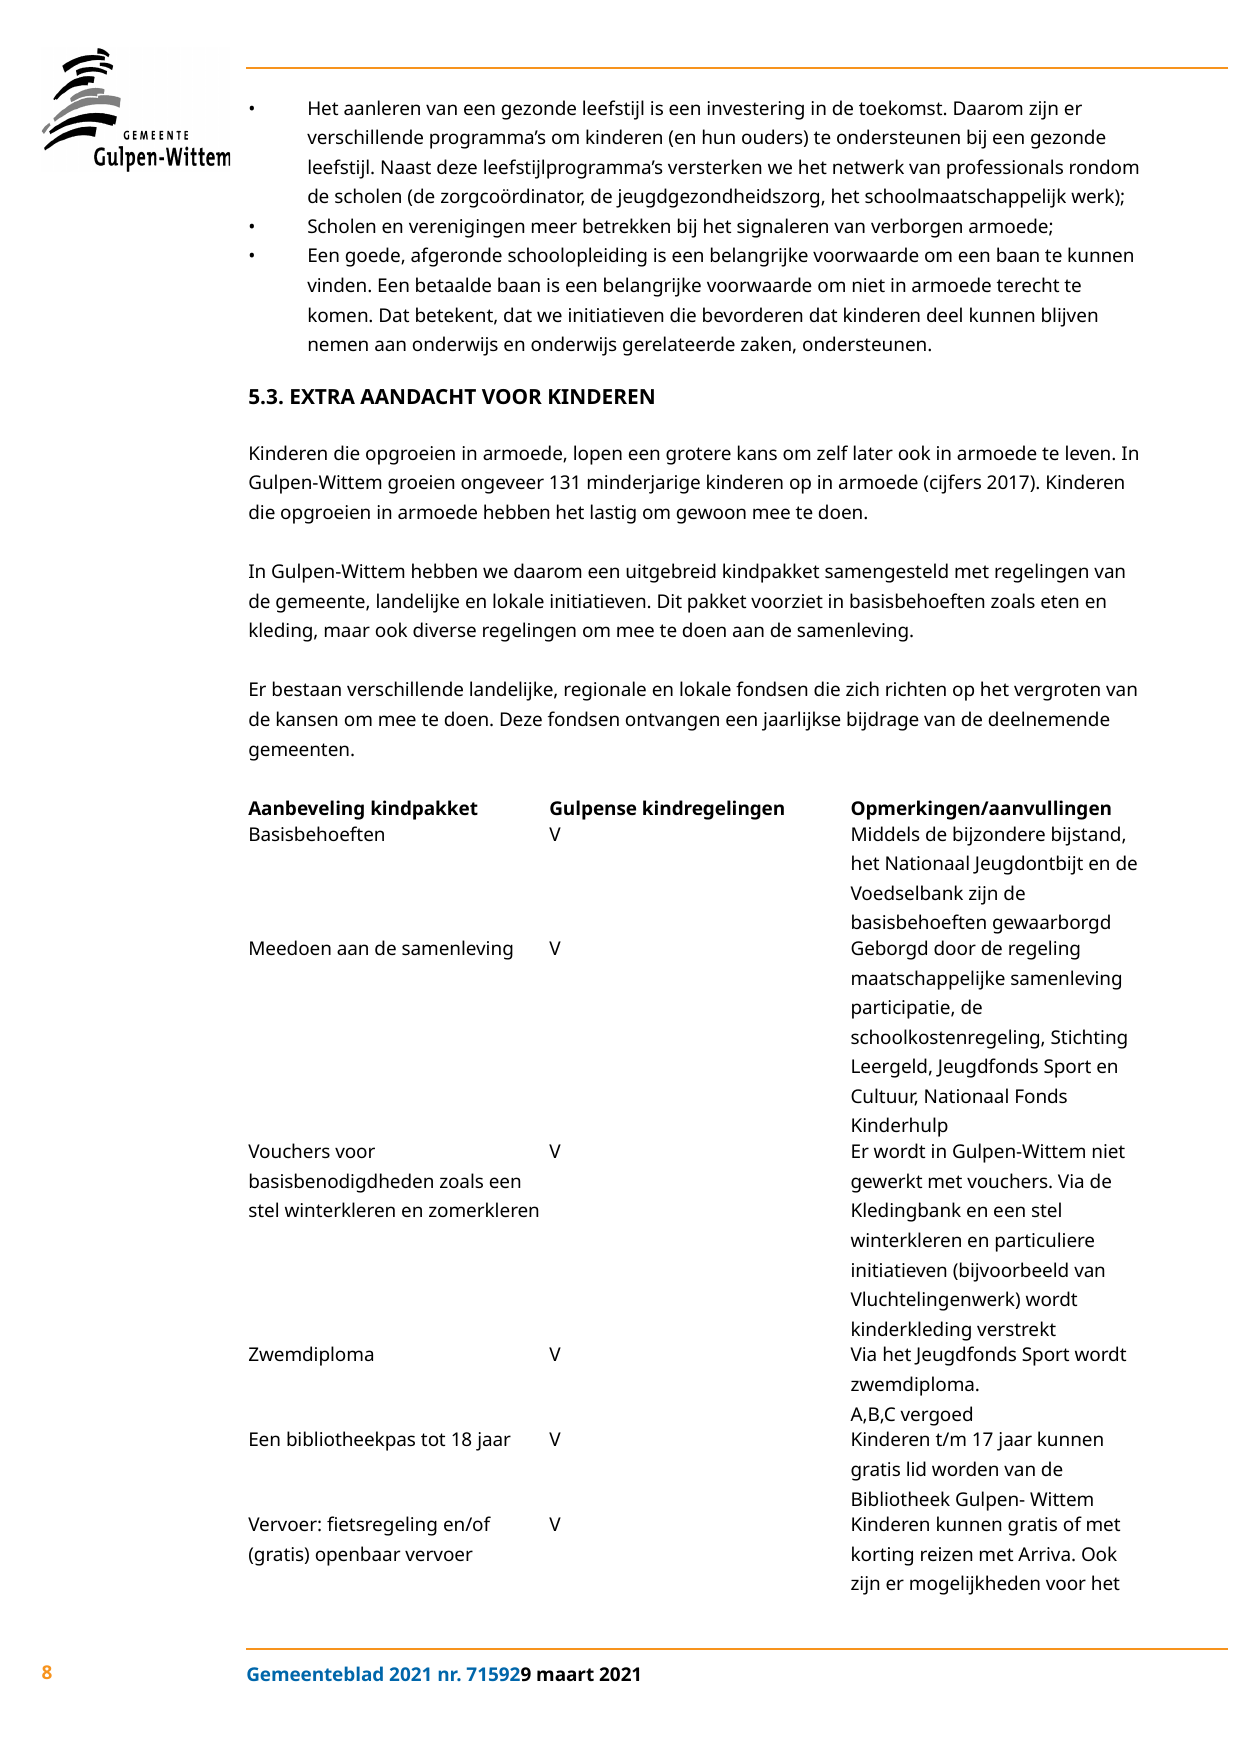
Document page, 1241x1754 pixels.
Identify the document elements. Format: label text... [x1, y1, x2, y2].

list Een goede, afgeronde schoolopleiding is een belangrijke voorwaarde om een baan te kunnen vinden. Een betaalde baan is een belangrijke voorwaarde om niet in armoede terecht te komen. Dat betekent, dat we initiatieven die bevorderen dat kinderen deel kunnen blijven nemen aan onderwijs en onderwijs gerelateerde zaken, ondersteunen. [248, 243, 1152, 357]
table_cell V [549, 1511, 850, 1596]
table_cell Basisbehoeften [248, 821, 549, 935]
text Er bestaan verschillende landelijke, regionale en lokale fondsen die zich richten op het vergroten van de kansen om mee te doen. Deze fondsen ontvangen een jaarlijkse bijdrage van de deelnemende gemeenten. [248, 677, 1152, 761]
table_cell Geborgd door de regeling maatschappelijke samenleving participatie, de schoolkostenregeling, Stichting Leergeld, Jeugdfonds Sport en Cultuur, Nationaal Fonds Kinderhulp [850, 935, 1152, 1138]
table_header Opmerkingen/aanvullingen [850, 795, 1152, 821]
text Kinderen die opgroeien in armoede, lopen een grotere kans om zelf later ook in armoede te leven. In Gulpen-Wittem groeien ongeveer 131 minderjarige kinderen op in armoede (cijfers 2017). Kinderen die opgroeien in armoede hebben het lastig om gewoon mee te doen. [248, 440, 1152, 525]
list Scholen en verenigingen meer betrekken bij het signaleren van verborgen armoede; [248, 213, 1152, 239]
table_cell Vervoer: fietsregeling en/of (gratis) openbaar vervoer [248, 1511, 549, 1596]
list Het aanleren van een gezonde leefstijl is een investering in de toekomst. Daarom zijn er verschillende programma’s om kinderen (en hun ouders) te ondersteunen bij een gezonde leefstijl. Naast deze leefstijlprogramma’s versterken we het netwerk van professionals rondom de scholen (de zorgcoördinator, de jeugdgezondheidszorg, het schoolmaatschappelijk werk); [248, 95, 1152, 209]
picture [41, 47, 231, 172]
table_cell Middels de bijzondere bijstand, het Nationaal Jeugdontbijt en de Voedselbank zijn de basisbehoeften gewaarborgd [850, 821, 1152, 935]
table_cell V [549, 1139, 850, 1342]
table_cell Kinderen kunnen gratis of met korting reizen met Arriva. Ook zijn er mogelijkheden voor het [850, 1511, 1152, 1596]
table_cell V [549, 1342, 850, 1427]
table_cell Vouchers voor basisbenodigdheden zoals een stel winterkleren en zomerkleren [248, 1139, 549, 1342]
table_cell Er wordt in Gulpen-Wittem niet gewerkt met vouchers. Via de Kledingbank en een stel winterkleren en particuliere initiatieven (bijvoorbeeld van Vluchtelingenwerk) wordt kinderkleding verstrekt [850, 1139, 1152, 1342]
table_cell Een bibliotheekpas tot 18 jaar [248, 1427, 549, 1511]
table_cell Zwemdiploma [248, 1342, 549, 1427]
text In Gulpen-Wittem hebben we daarom een uitgebreid kindpakket samengesteld met regelingen van de gemeente, landelijke en lokale initiatieven. Dit pakket voorziet in basisbehoeften zoals eten en kleding, maar ook diverse regelingen om mee te doen aan de samenleving. [248, 558, 1152, 643]
table_header Gulpense kindregelingen [549, 795, 850, 821]
table_cell V [549, 821, 850, 935]
table_cell V [549, 1427, 850, 1511]
text 5.3. EXTRA AANDACHT VOOR KINDEREN [248, 382, 1152, 410]
table_header Aanbeveling kindpakket [248, 795, 549, 821]
table_cell Meedoen aan de samenleving [248, 935, 549, 1138]
table_cell V [549, 935, 850, 1138]
table_cell Via het Jeugdfonds Sport wordt zwemdiploma. A,B,C vergoed [850, 1342, 1152, 1427]
table_cell Kinderen t/m 17 jaar kunnen gratis lid worden van de Bibliotheek Gulpen- Wittem [850, 1427, 1152, 1511]
